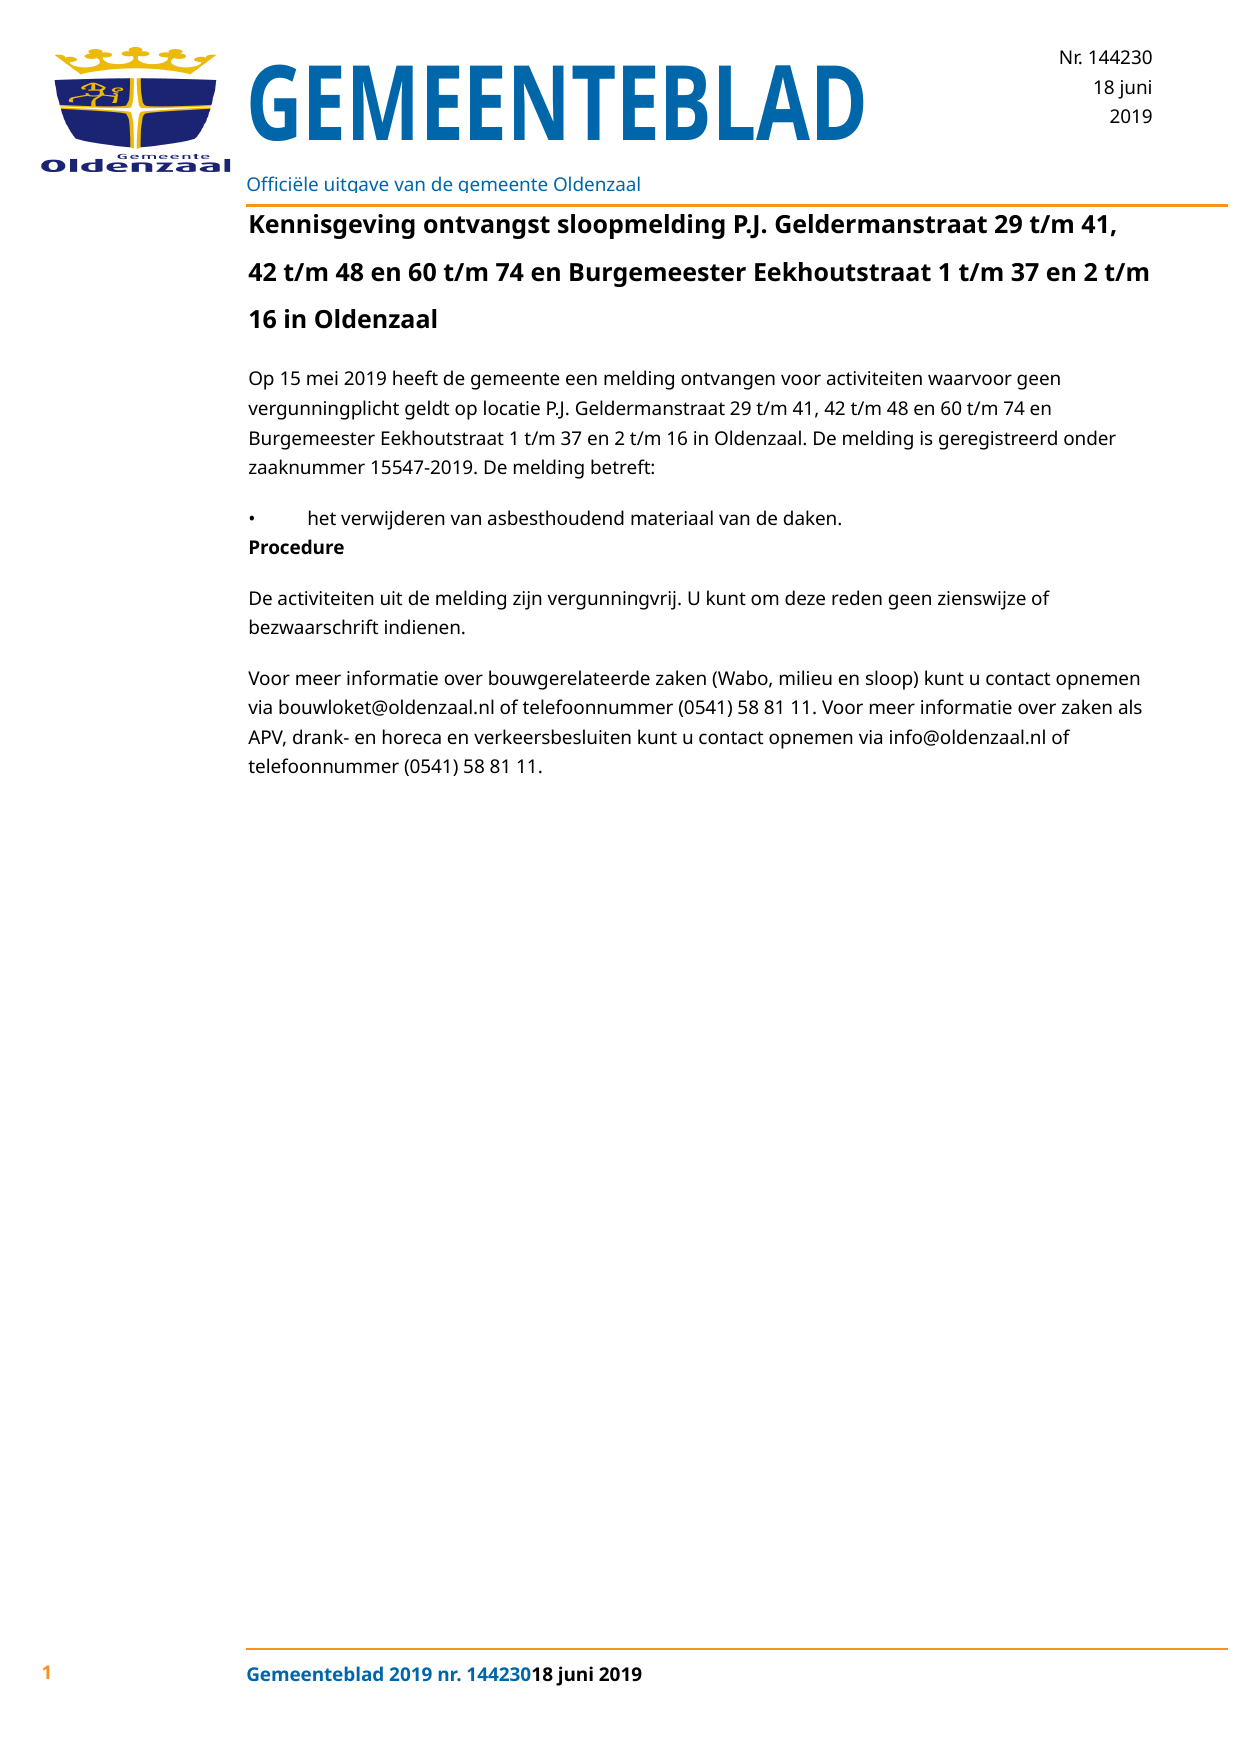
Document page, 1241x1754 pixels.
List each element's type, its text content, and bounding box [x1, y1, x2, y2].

text De activiteiten uit de melding zijn vergunningvrij. U kunt om deze reden geen zienswijze of bezwaarschrift indienen. [248, 585, 1152, 640]
text Op 15 mei 2019 heeft de gemeente een melding ontvangen voor activiteiten waarvoor geen vergunningplicht geldt op locatie P.J. Geldermanstraat 29 t/m 41, 42 t/m 48 en 60 t/m 74 en Burgemeester Eekhoutstraat 1 t/m 37 en 2 t/m 16 in Oldenzaal. De melding is geregistreerd onder zaaknummer 15547-2019. De melding betreft: [248, 366, 1152, 480]
text Procedure [248, 534, 1152, 560]
list het verwijderen van asbesthoudend materiaal van de daken. [248, 505, 1152, 530]
picture [41, 47, 231, 172]
text Voor meer informatie over bouwgerelateerde zaken (Wabo, milieu en sloop) kunt u contact opnemen via bouwloket@oldenzaal.nl of telefoonnummer (0541) 58 81 11. Voor meer informatie over zaken als APV, drank- en horeca en verkeersbesluiten kunt u contact opnemen via info@oldenzaal.nl of telefoonnummer (0541) 58 81 11. [248, 665, 1152, 779]
text Kennisgeving ontvangst sloopmelding P.J. Geldermanstraat 29 t/m 41, 42 t/m 48 en 60 t/m 74 en Burgemeester Eekhoutstraat 1 t/m 37 en 2 t/m 16 in Oldenzaal [248, 207, 1152, 336]
